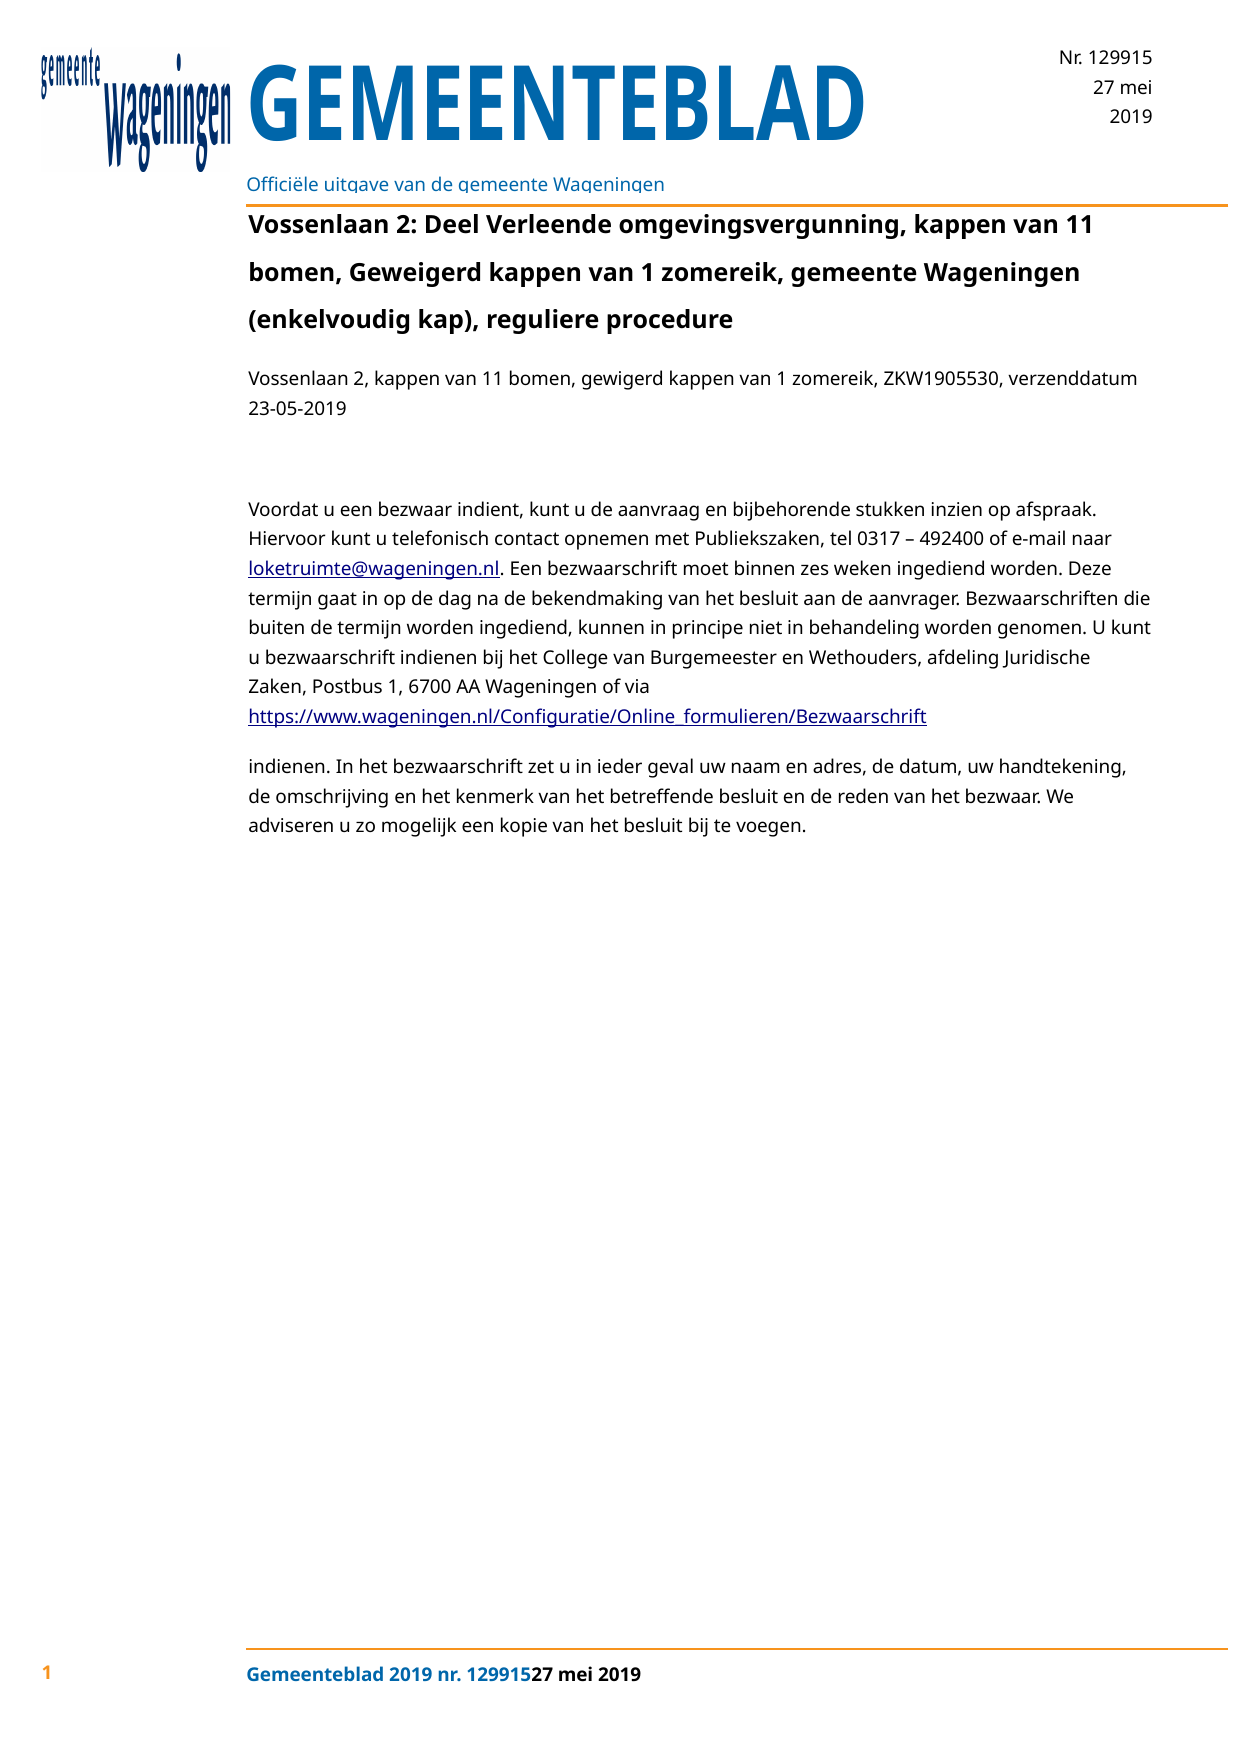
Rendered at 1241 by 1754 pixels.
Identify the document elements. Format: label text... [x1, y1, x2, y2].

text indienen. In het bezwaarschrift zet u in ieder geval uw naam en adres, de datum, uw handtekening, de omschrijving en het kenmerk van het betreffende besluit en de reden van het bezwaar. We adviseren u zo mogelijk een kopie van het besluit bij te voegen. [248, 753, 1152, 838]
text Vossenlaan 2, kappen van 11 bomen, gewigerd kappen van 1 zomereik, ZKW1905530, verzenddatum 23-05-2019 [248, 366, 1152, 421]
text Vossenlaan 2: Deel Verleende omgevingsvergunning, kappen van 11 bomen, Geweigerd kappen van 1 zomereik, gemeente Wageningen (enkelvoudig kap), reguliere procedure [248, 207, 1152, 336]
picture [41, 47, 231, 172]
text Voordat u een bezwaar indient, kunt u de aanvraag en bijbehorende stukken inzien op afspraak. Hiervoor kunt u telefonisch contact opnemen met Publiekszaken, tel 0317 – 492400 of e-mail naar loketruimte@wageningen.nl. Een bezwaarschrift moet binnen zes weken ingediend worden. Deze termijn gaat in op de dag na de bekendmaking van het besluit aan de aanvrager. Bezwaarschriften die buiten de termijn worden ingediend, kunnen in principe niet in behandeling worden genomen. U kunt u bezwaarschrift indienen bij het College van Burgemeester en Wethouders, afdeling Juridische Zaken, Postbus 1, 6700 AA Wageningen of via https://www.wageningen.nl/Configuratie/Online_formulieren/Bezwaarschrift [248, 496, 1152, 729]
